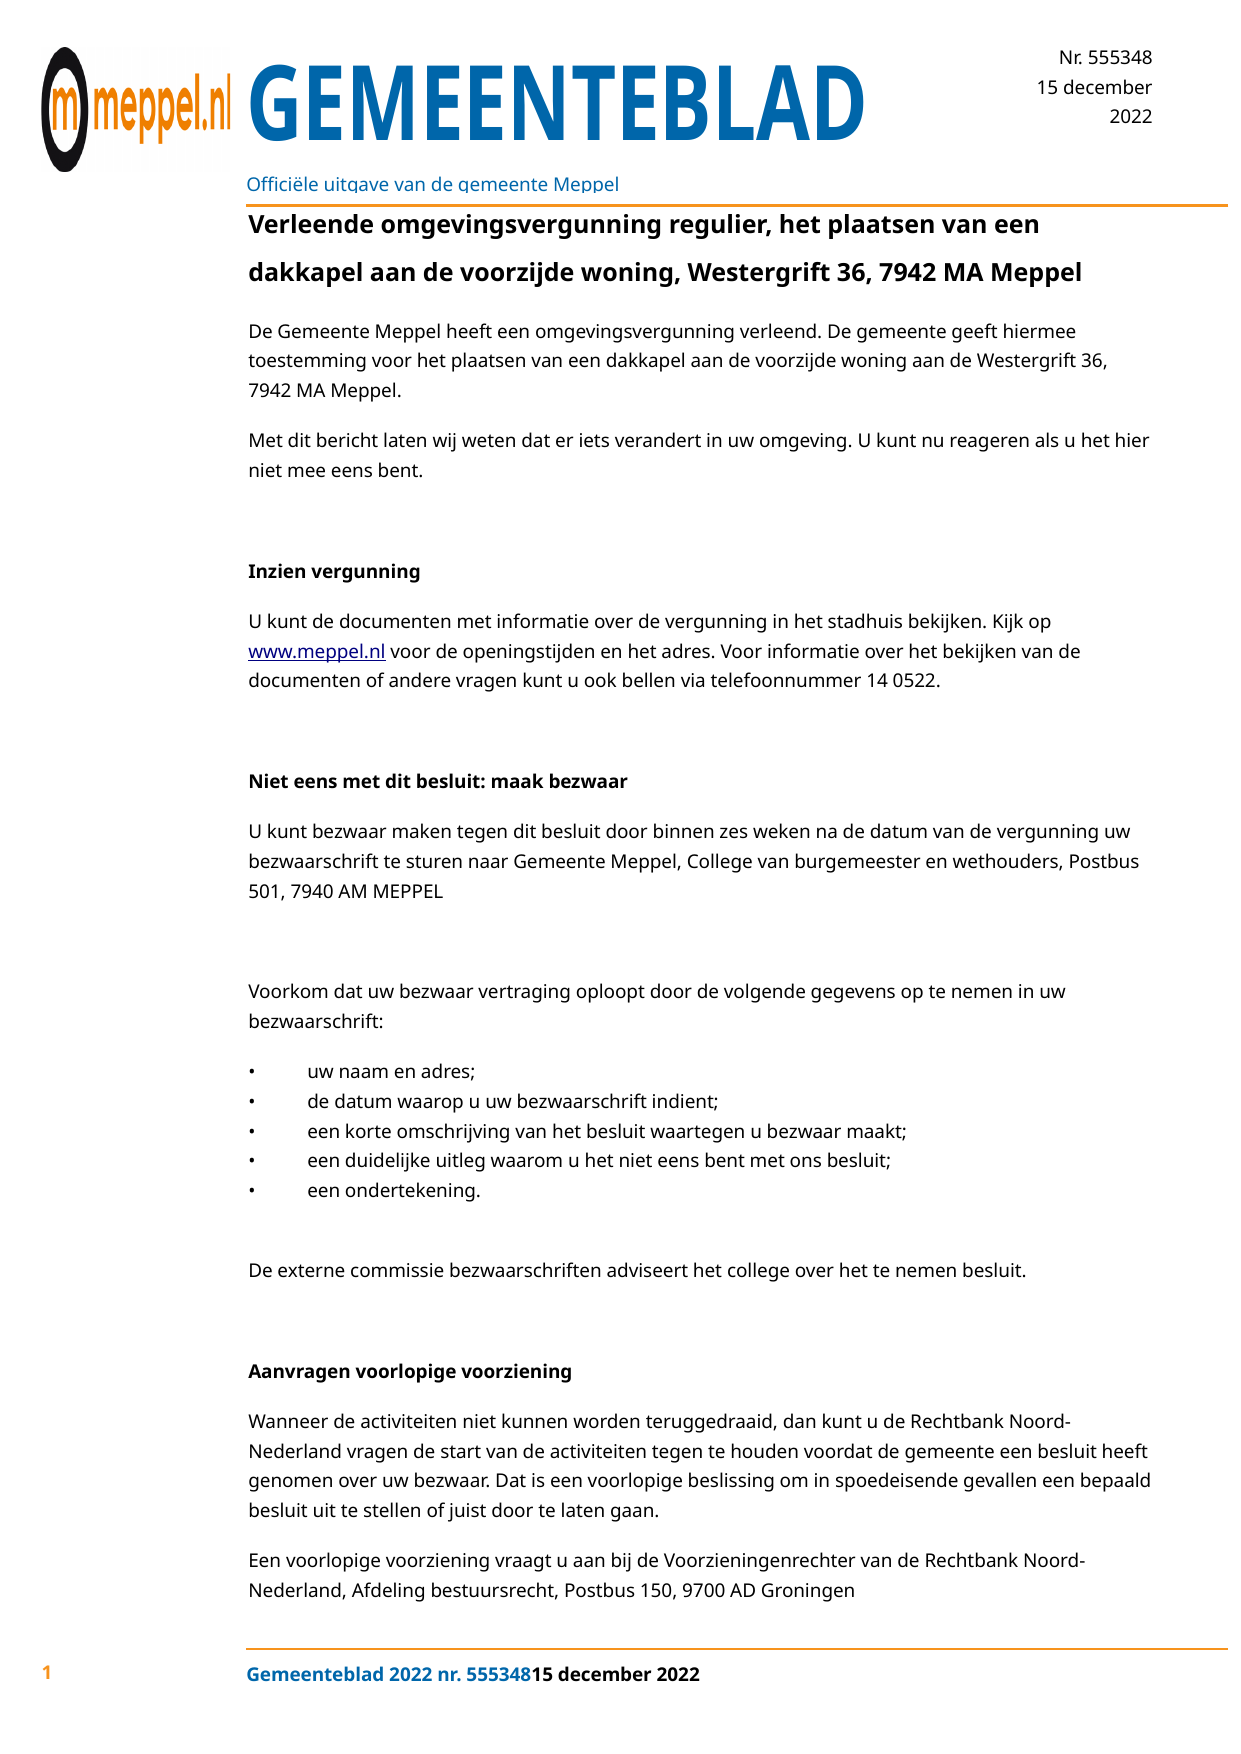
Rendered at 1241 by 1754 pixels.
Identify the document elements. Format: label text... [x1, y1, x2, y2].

text Niet eens met dit besluit: maak bezwaar [248, 768, 1152, 794]
text Voorkom dat uw bezwaar vertraging oploopt door de volgende gegevens op te nemen in uw bezwaarschrift: [248, 979, 1152, 1034]
list de datum waarop u uw bezwaarschrift indient; [248, 1088, 1152, 1114]
text U kunt bezwaar maken tegen dit besluit door binnen zes weken na de datum van de vergunning uw bezwaarschrift te sturen naar Gemeente Meppel, College van burgemeester en wethouders, Postbus 501, 7940 AM MEPPEL [248, 819, 1152, 904]
list een korte omschrijving van het besluit waartegen u bezwaar maakt; [248, 1118, 1152, 1144]
picture [41, 47, 231, 172]
text Inzien vergunning [248, 558, 1152, 584]
text Verleende omgevingsvergunning regulier, het plaatsen van een dakkapel aan de voorzijde woning, Westergrift 36, 7942 MA Meppel [248, 207, 1152, 288]
text Met dit bericht laten wij weten dat er iets verandert in uw omgeving. U kunt nu reageren als u het hier niet mee eens bent. [248, 427, 1152, 483]
text De externe commissie bezwaarschriften adviseert het college over het te nemen besluit. [248, 1257, 1152, 1283]
text De Gemeente Meppel heeft een omgevingsvergunning verleend. De gemeente geeft hiermee toestemming voor het plaatsen van een dakkapel aan de voorzijde woning aan de Westergrift 36, 7942 MA Meppel. [248, 318, 1152, 403]
text Aanvragen voorlopige voorziening [248, 1358, 1152, 1384]
list een ondertekening. [248, 1177, 1152, 1203]
text U kunt de documenten met informatie over de vergunning in het stadhuis bekijken. Kijk op www.meppel.nl voor de openingstijden en het adres. Voor informatie over het bekijken van de documenten of andere vragen kunt u ook bellen via telefoonnummer 14 0522. [248, 608, 1152, 693]
list uw naam en adres; [248, 1059, 1152, 1084]
text Een voorlopige voorziening vraagt u aan bij de Voorzieningenrechter van de Rechtbank Noord-Nederland, Afdeling bestuursrecht, Postbus 150, 9700 AD Groningen [248, 1547, 1152, 1603]
list een duidelijke uitleg waarom u het niet eens bent met ons besluit; [248, 1147, 1152, 1173]
text Wanneer de activiteiten niet kunnen worden teruggedraaid, dan kunt u de Rechtbank Noord-Nederland vragen de start van de activiteiten tegen te houden voordat de gemeente een besluit heeft genomen over uw bezwaar. Dat is een voorlopige beslissing om in spoedeisende gevallen een bepaald besluit uit te stellen of juist door te laten gaan. [248, 1408, 1152, 1523]
